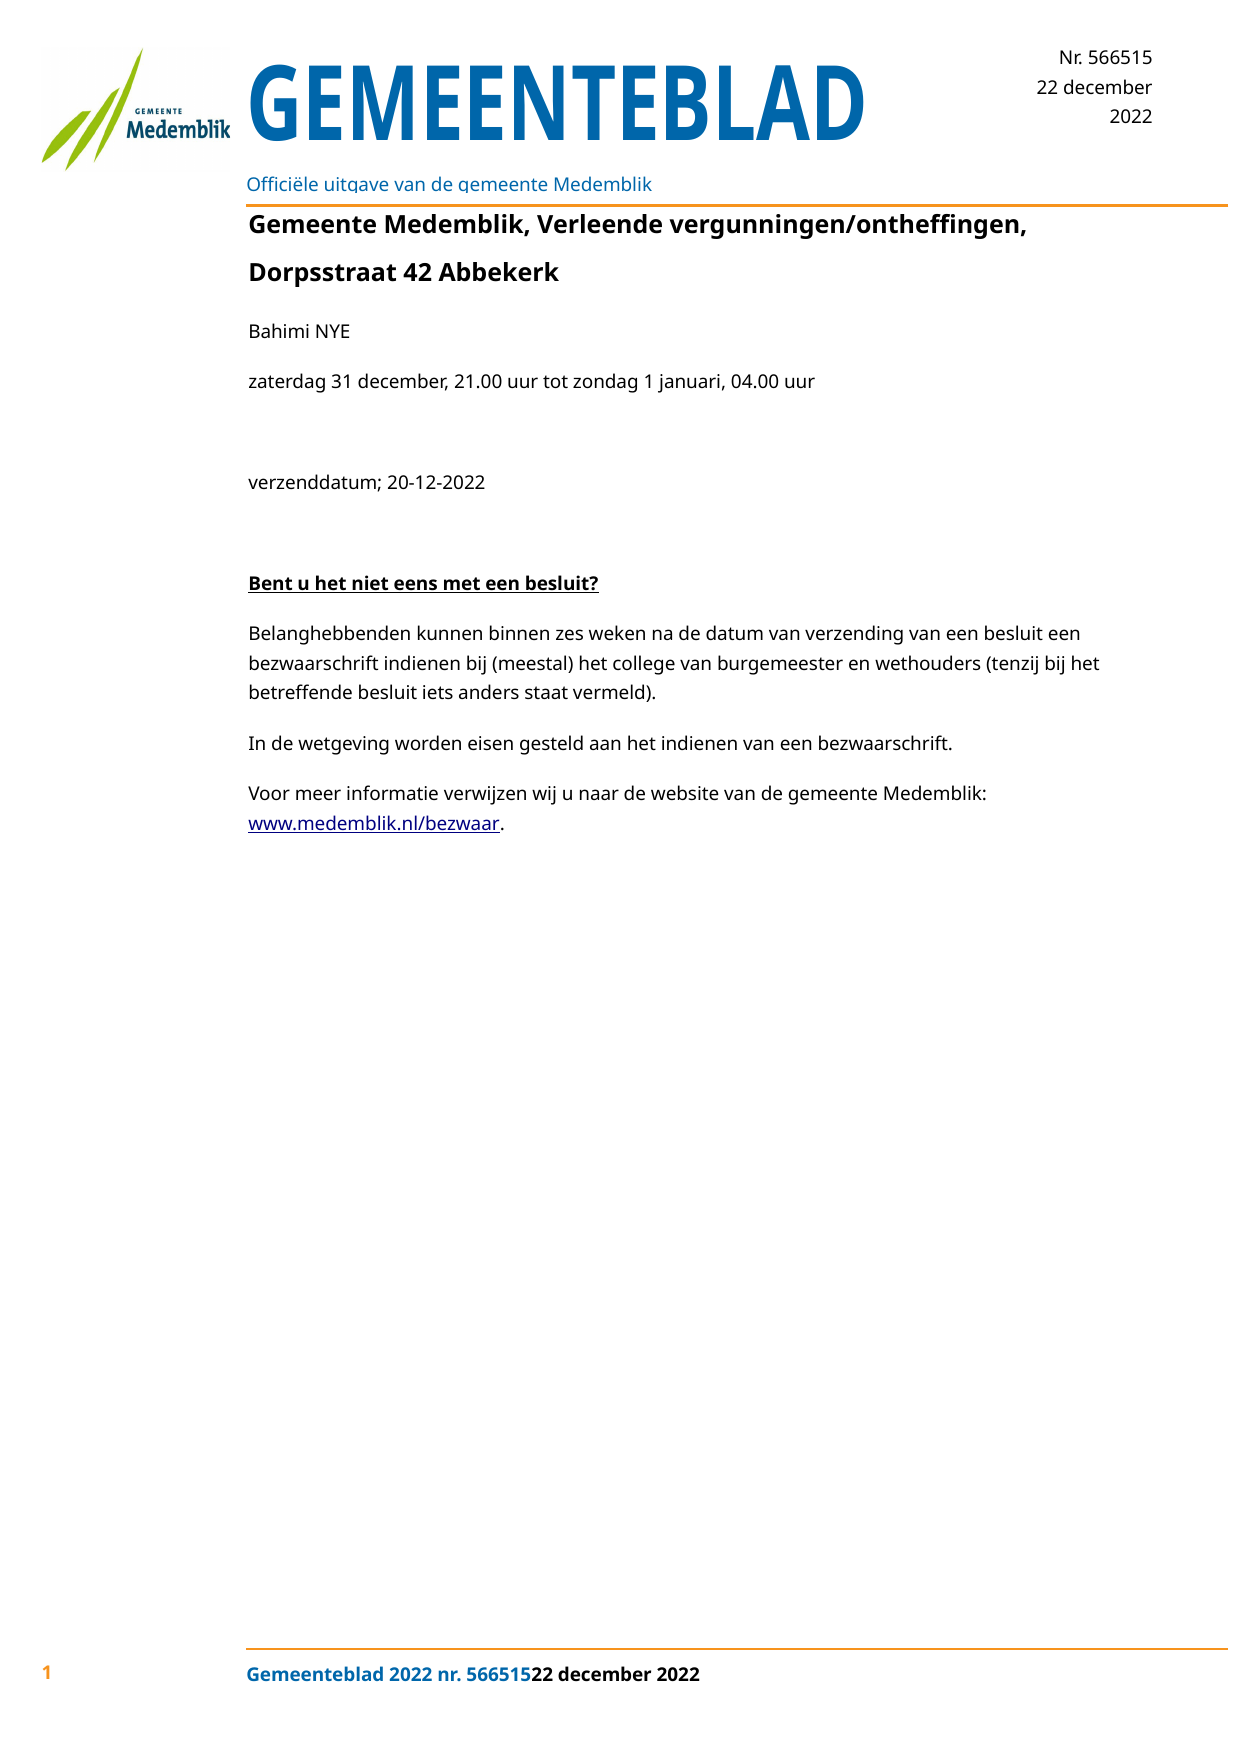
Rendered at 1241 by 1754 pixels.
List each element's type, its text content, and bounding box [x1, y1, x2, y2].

text Voor meer informatie verwijzen wij u naar de website van de gemeente Medemblik: www.medemblik.nl/bezwaar. [248, 780, 1152, 836]
text Bahimi NYE [248, 318, 1152, 344]
text Bent u het niet eens met een besluit? [248, 570, 1152, 596]
text Gemeente Medemblik, Verleende vergunningen/ontheffingen, Dorpsstraat 42 Abbekerk [248, 207, 1152, 288]
picture [41, 47, 231, 172]
text verzenddatum; 20-12-2022 [248, 469, 1152, 495]
text In de wetgeving worden eisen gesteld aan het indienen van een bezwaarschrift. [248, 730, 1152, 756]
text zaterdag 31 december, 21.00 uur tot zondag 1 januari, 04.00 uur [248, 368, 1152, 394]
text Belanghebbenden kunnen binnen zes weken na de datum van verzending van een besluit een bezwaarschrift indienen bij (meestal) het college van burgemeester en wethouders (tenzij bij het betreffende besluit iets anders staat vermeld). [248, 620, 1152, 705]
